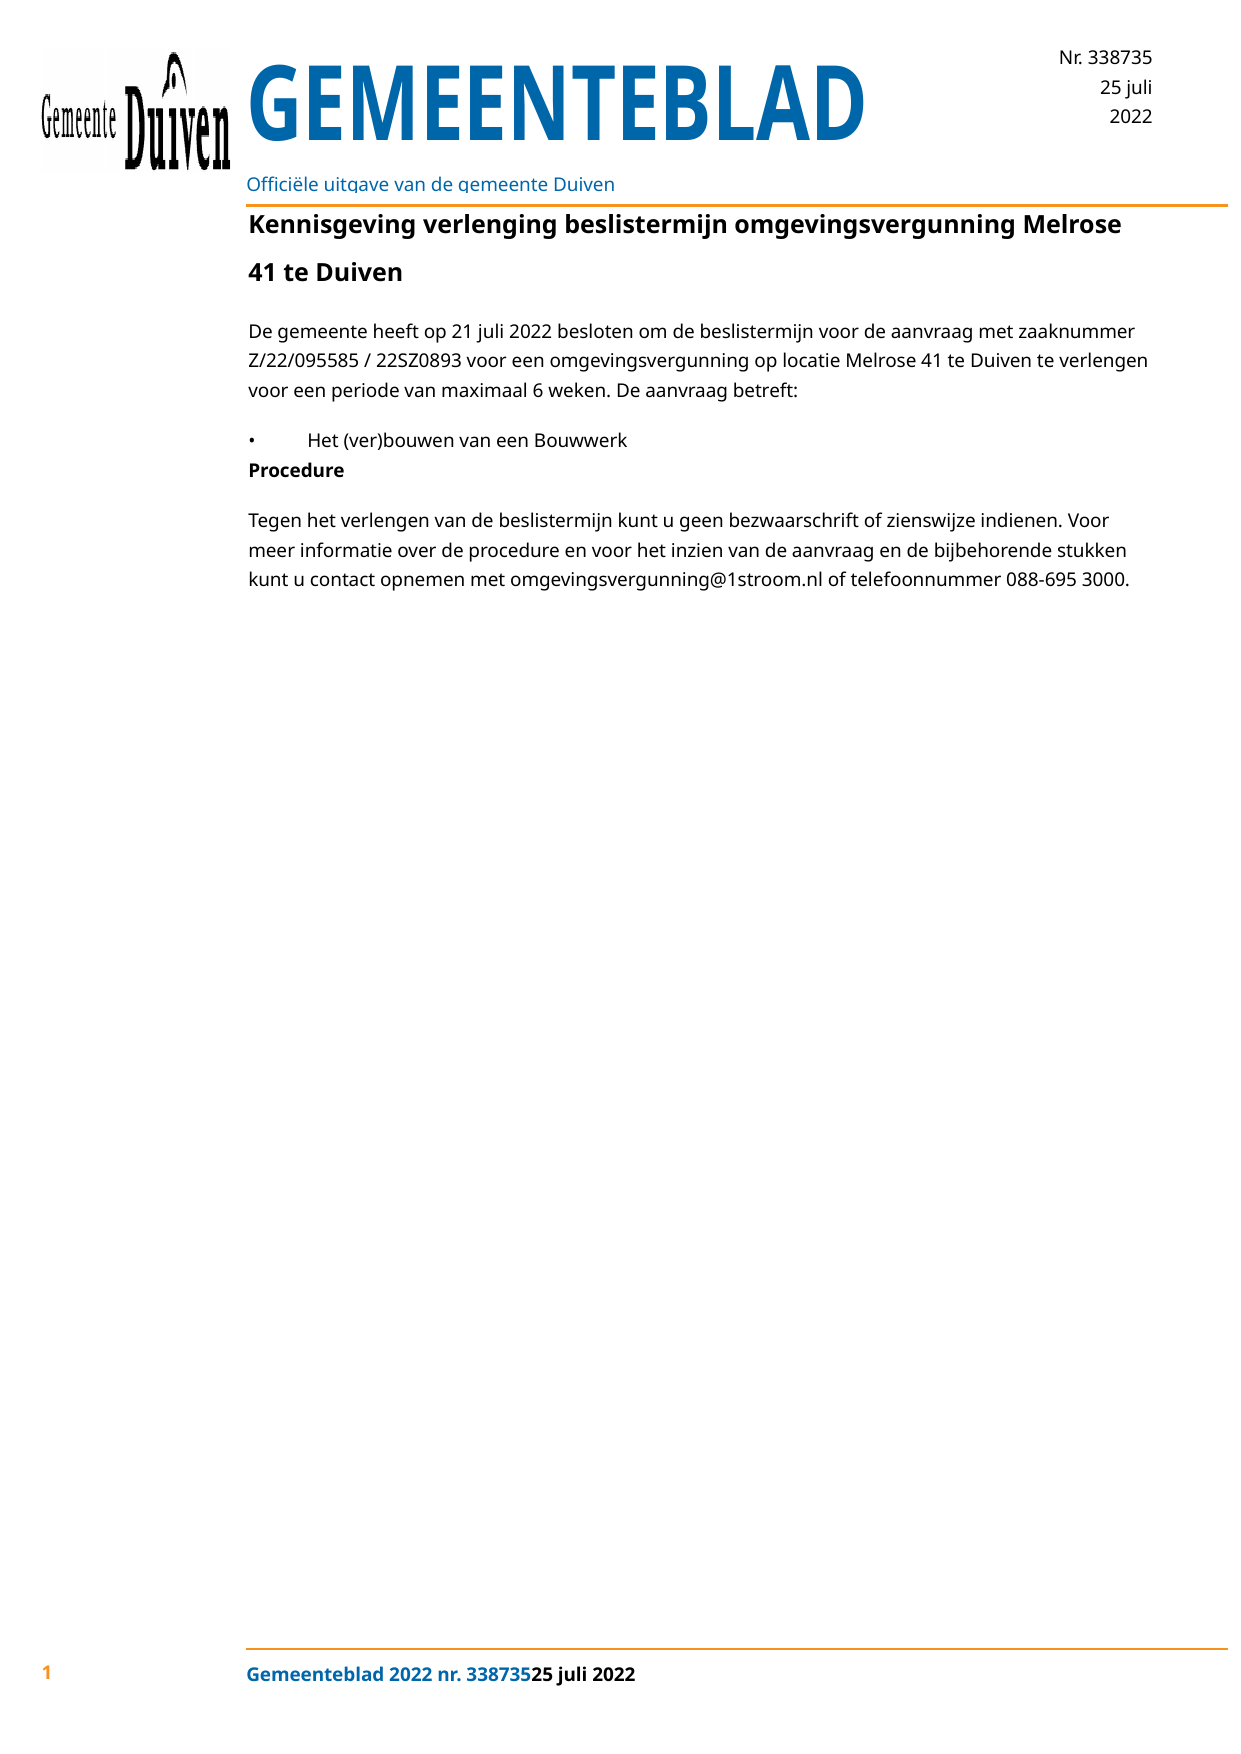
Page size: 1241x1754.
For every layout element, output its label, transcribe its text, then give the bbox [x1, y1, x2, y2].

text Procedure [248, 457, 1152, 483]
picture [41, 47, 231, 172]
text Kennisgeving verlenging beslistermijn omgevingsvergunning Melrose 41 te Duiven [248, 207, 1152, 288]
text De gemeente heeft op 21 juli 2022 besloten om de beslistermijn voor de aanvraag met zaaknummer Z/22/095585 / 22SZ0893 voor een omgevingsvergunning op locatie Melrose 41 te Duiven te verlengen voor een periode van maximaal 6 weken. De aanvraag betreft: [248, 318, 1152, 403]
list Het (ver)bouwen van een Bouwwerk [248, 427, 1152, 453]
text Tegen het verlengen van de beslistermijn kunt u geen bezwaarschrift of zienswijze indienen. Voor meer informatie over de procedure en voor het inzien van de aanvraag en de bijbehorende stukken kunt u contact opnemen met omgevingsvergunning@1stroom.nl of telefoonnummer 088-695 3000. [248, 507, 1152, 592]
